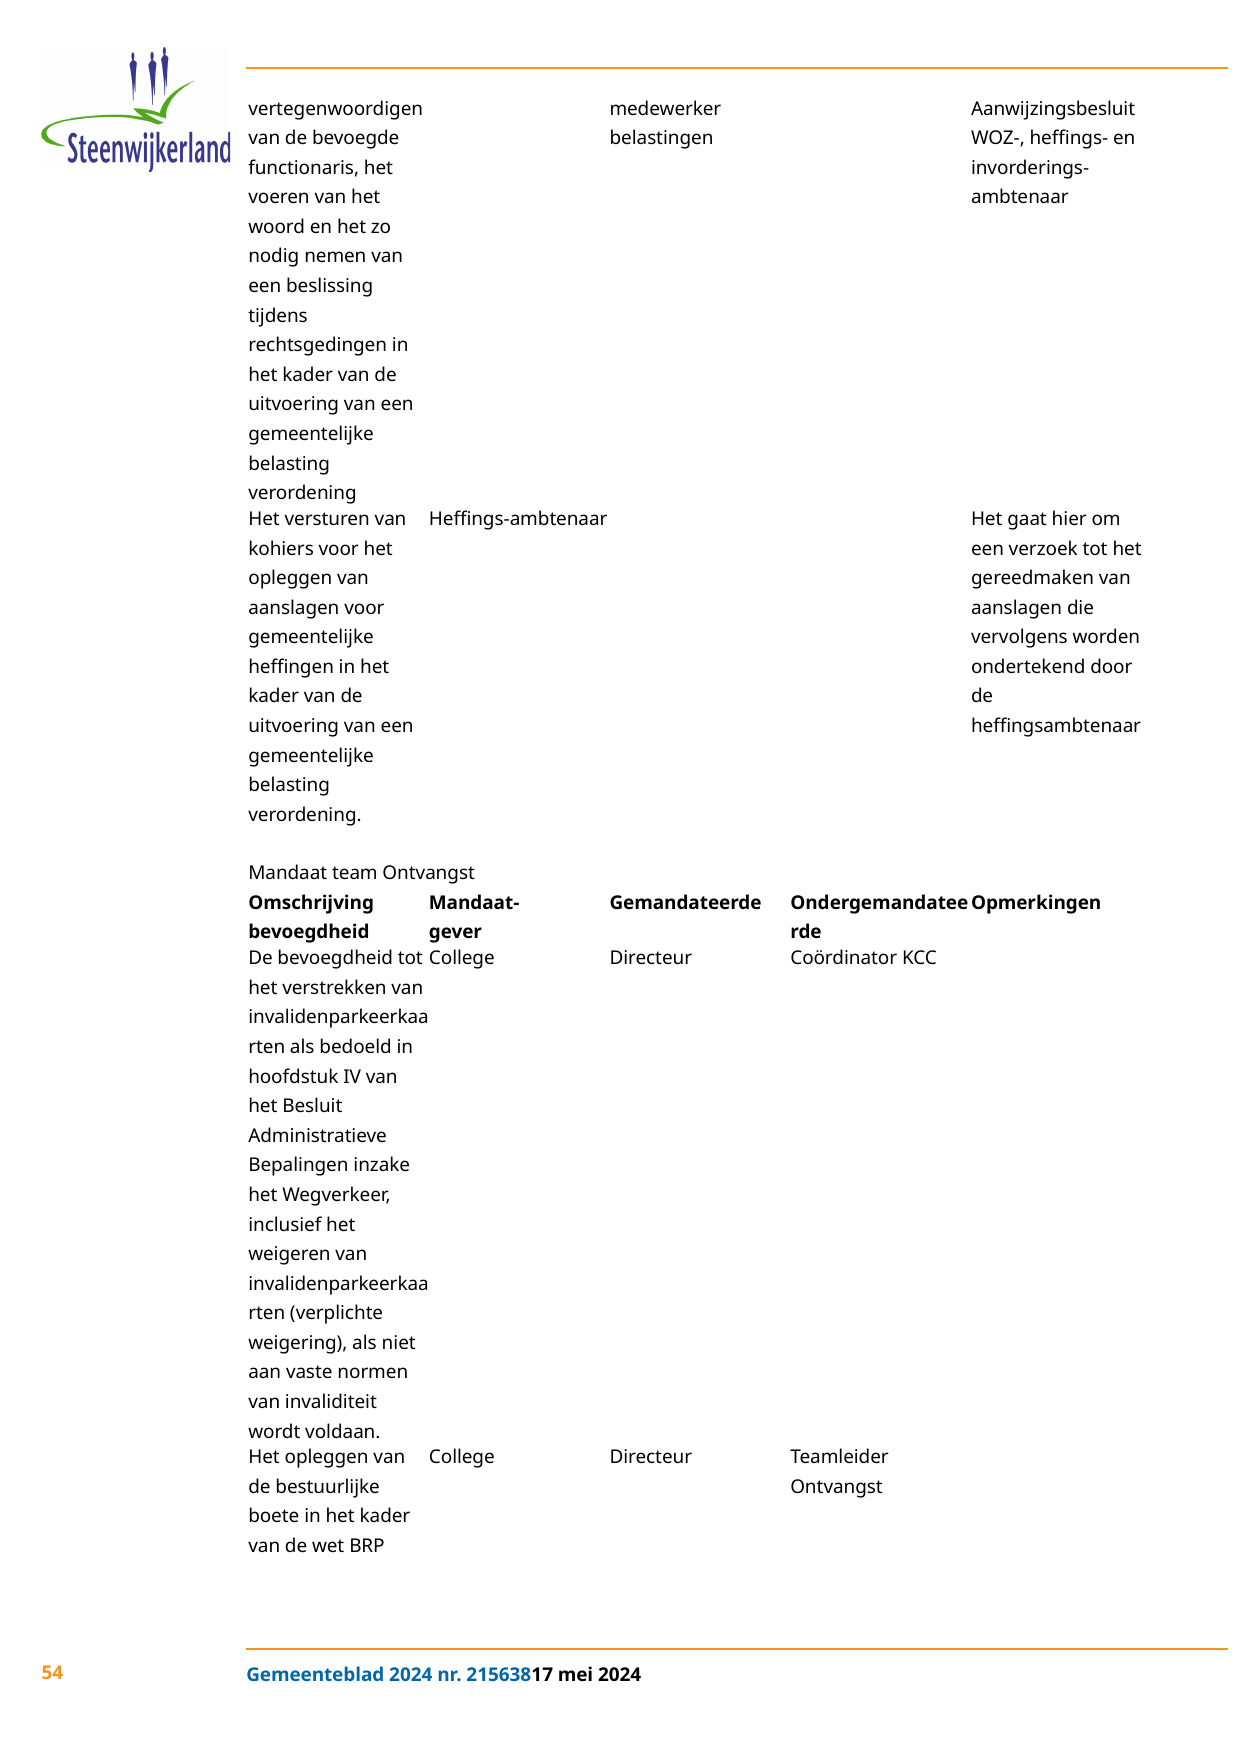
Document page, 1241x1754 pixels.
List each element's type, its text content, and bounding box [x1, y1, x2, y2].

table_cell [609, 505, 790, 827]
table_cell [429, 95, 609, 505]
table_cell Coördinator KCC [790, 945, 971, 1443]
table_cell [790, 505, 971, 827]
table_cell Directeur [609, 1444, 790, 1558]
table_cell Directeur [609, 945, 790, 1443]
table_cell De bevoegdheid tot het verstrekken van invalidenparkeerkaarten als bedoeld in hoofdstuk IV van het Besluit Administratieve Bepalingen inzake het Wegverkeer, inclusief het weigeren van invalidenparkeerkaarten (verplichte weigering), als niet aan vaste normen van invaliditeit wordt voldaan. [248, 945, 429, 1443]
table_cell Het gaat hier om een verzoek tot het gereedmaken van aanslagen die vervolgens worden ondertekend door de heffingsambtenaar [971, 505, 1152, 827]
table_header Opmerkingen [971, 889, 1152, 944]
table_cell Teamleider Ontvangst [790, 1444, 971, 1558]
picture [41, 47, 231, 172]
table_cell Aanwijzingsbesluit WOZ-, heffings- en invorderings-ambtenaar [971, 95, 1152, 505]
table_cell [971, 1444, 1152, 1558]
table_cell College [429, 945, 609, 1443]
table_cell Het versturen van kohiers voor het opleggen van aanslagen voor gemeentelijke heffingen in het kader van de uitvoering van een gemeentelijke belasting verordening. [248, 505, 429, 827]
table_header Ondergemandateerde [790, 889, 971, 944]
table_cell Heffings-ambtenaar [429, 505, 609, 827]
table_cell College [429, 1444, 609, 1558]
table_cell Het opleggen van de bestuurlijke boete in het kader van de wet BRP [248, 1444, 429, 1558]
table_cell [971, 945, 1152, 1443]
table_header Omschrijving bevoegdheid [248, 889, 429, 944]
text Mandaat team Ontvangst [248, 859, 1152, 885]
table_header Mandaat- gever [429, 889, 609, 944]
table_cell vertegenwoordigen van de bevoegde functionaris, het voeren van het woord en het zo nodig nemen van een beslissing tijdens rechtsgedingen in het kader van de uitvoering van een gemeentelijke belasting verordening [248, 95, 429, 505]
table_header Gemandateerde [609, 889, 790, 944]
table_cell medewerker belastingen [609, 95, 790, 505]
table_cell [790, 95, 971, 505]
